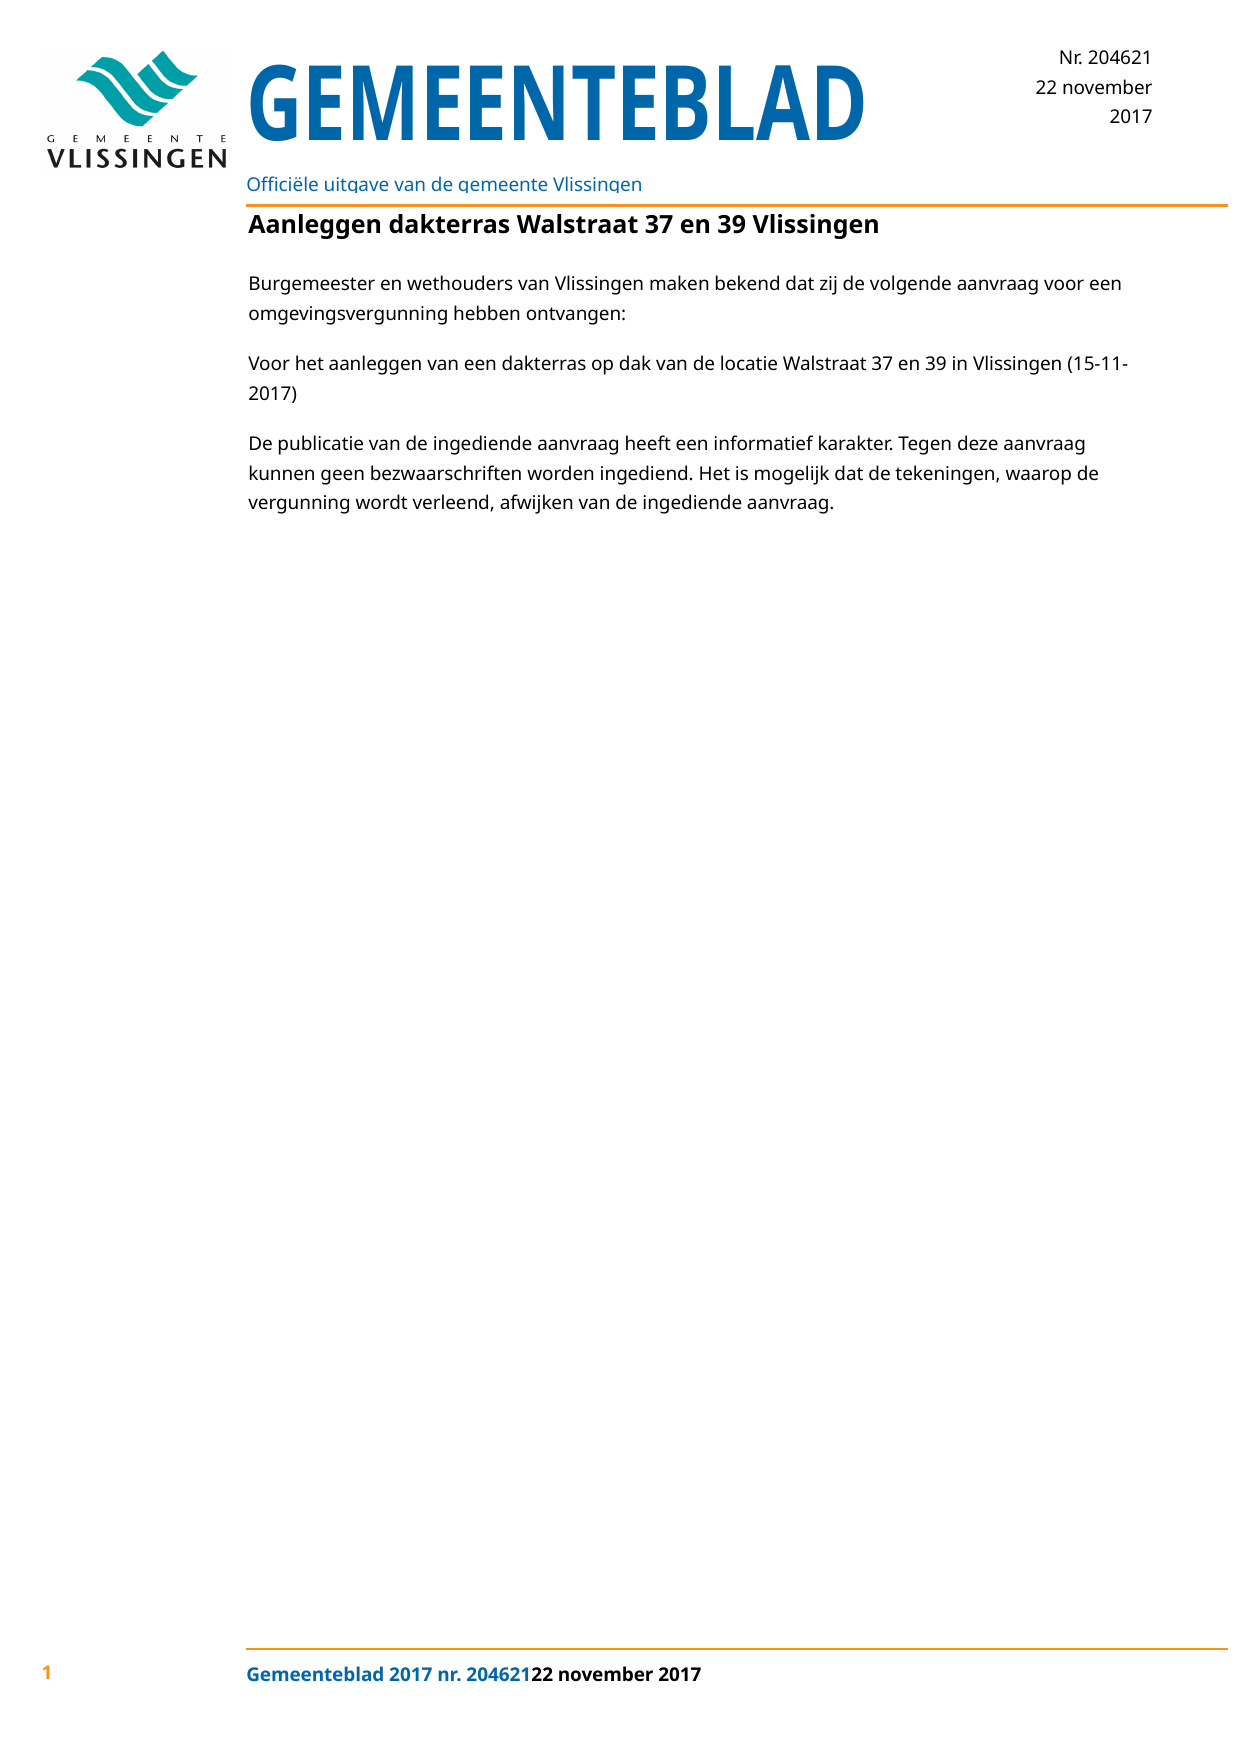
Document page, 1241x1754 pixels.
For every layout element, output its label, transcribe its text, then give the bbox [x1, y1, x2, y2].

text Aanleggen dakterras Walstraat 37 en 39 Vlissingen [248, 207, 1152, 241]
picture [41, 47, 231, 172]
text Burgemeester en wethouders van Vlissingen maken bekend dat zij de volgende aanvraag voor een omgevingsvergunning hebben ontvangen: [248, 270, 1152, 326]
text Voor het aanleggen van een dakterras op dak van de locatie Walstraat 37 en 39 in Vlissingen (15-11-2017) [248, 350, 1152, 406]
text De publicatie van de ingediende aanvraag heeft een informatief karakter. Tegen deze aanvraag kunnen geen bezwaarschriften worden ingediend. Het is mogelijk dat de tekeningen, waarop de vergunning wordt verleend, afwijken van de ingediende aanvraag. [248, 430, 1152, 515]
